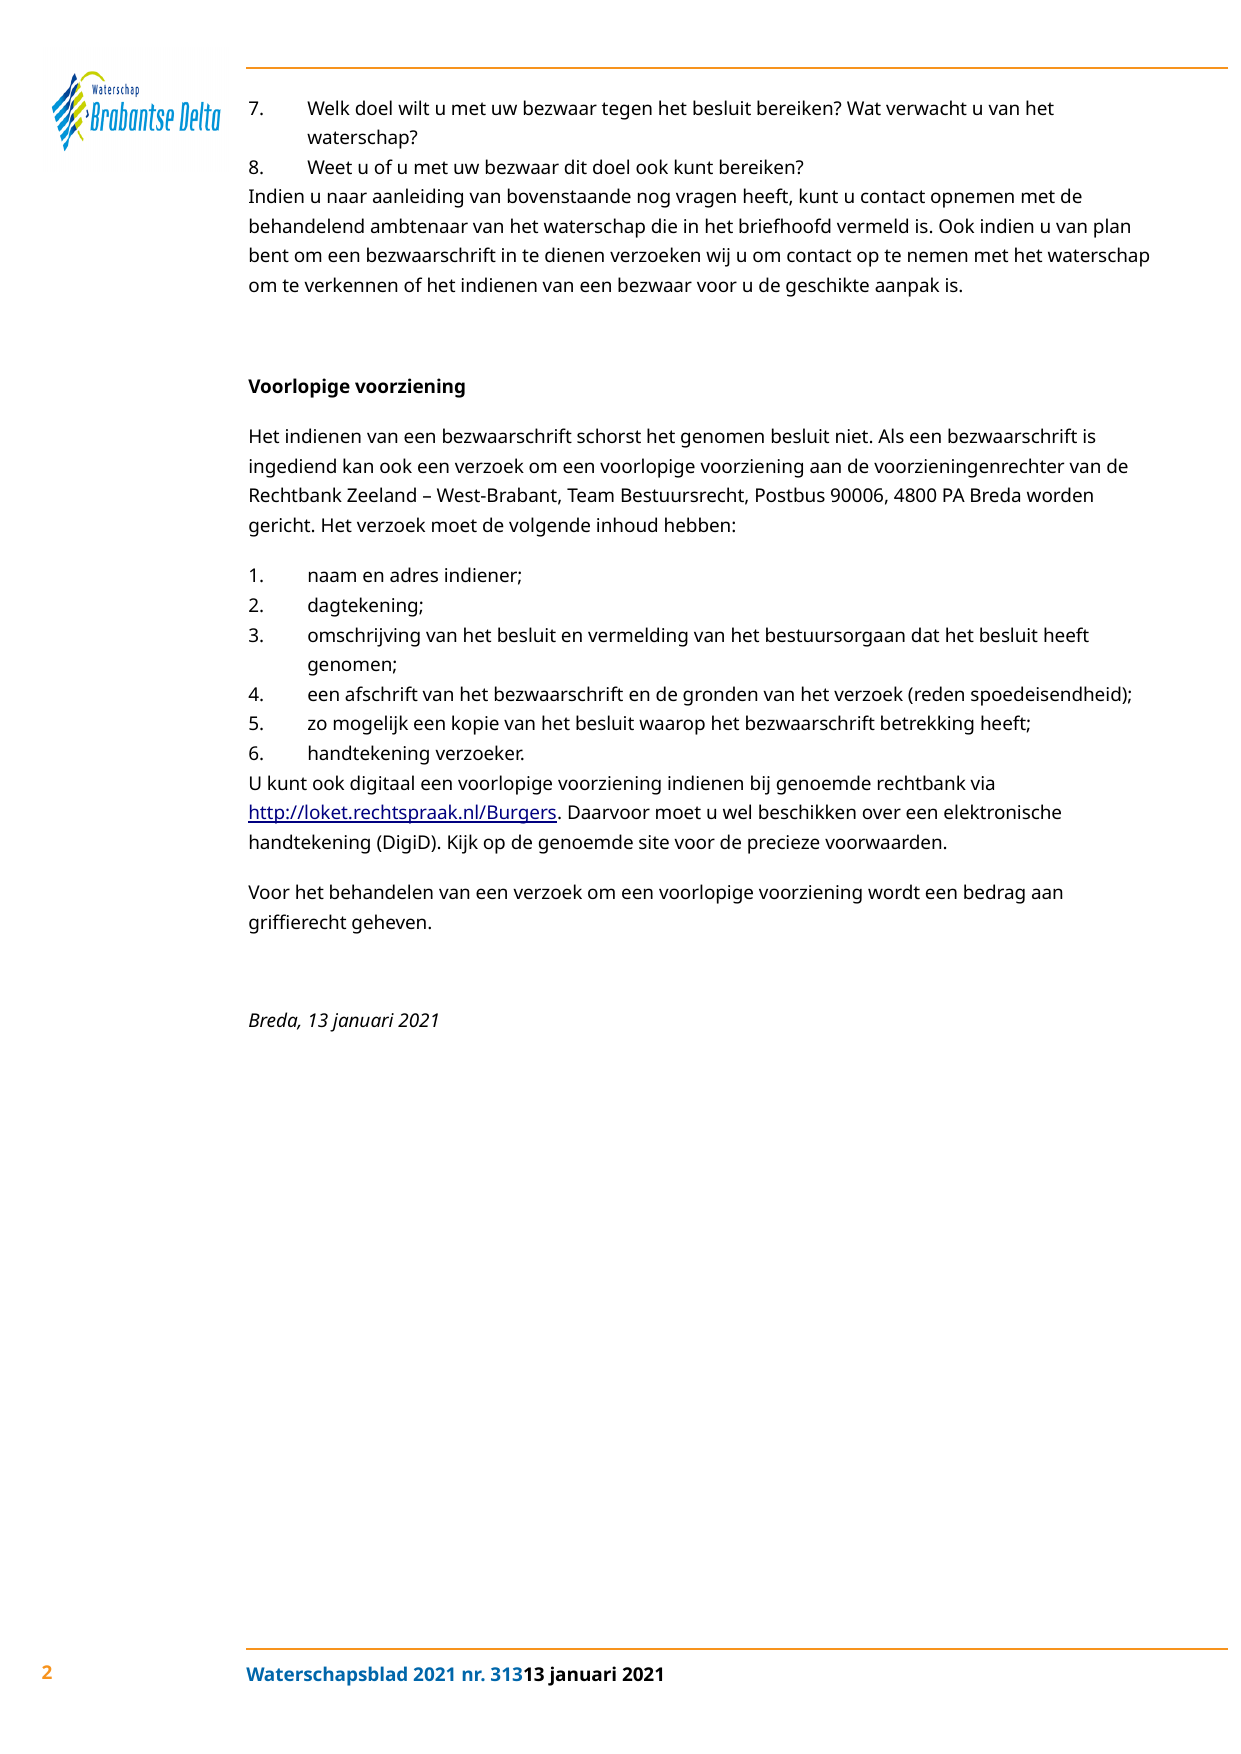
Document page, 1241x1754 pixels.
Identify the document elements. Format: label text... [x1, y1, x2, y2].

text U kunt ook digitaal een voorlopige voorziening indienen bij genoemde rechtbank via http://loket.rechtspraak.nl/Burgers. Daarvoor moet u wel beschikken over een elektronische handtekening (DigiD). Kijk op de genoemde site voor de precieze voorwaarden. [248, 770, 1152, 855]
list Weet u of u met uw bezwaar dit doel ook kunt bereiken? [248, 154, 1152, 180]
list Welk doel wilt u met uw bezwaar tegen het besluit bereiken? Wat verwacht u van het waterschap? [248, 95, 1152, 150]
text Voorlopige voorziening [248, 373, 1152, 399]
text Voor het behandelen van een verzoek om een voorlopige voorziening wordt een bedrag aan griffierecht geheven. [248, 879, 1152, 935]
text Het indienen van een bezwaarschrift schorst het genomen besluit niet. Als een bezwaarschrift is ingediend kan ook een verzoek om een voorlopige voorziening aan de voorzieningenrechter van de Rechtbank Zeeland – West-Brabant, Team Bestuursrecht, Postbus 90006, 4800 PA Breda worden gericht. Het verzoek moet de volgende inhoud hebben: [248, 423, 1152, 538]
list naam en adres indiener; [248, 563, 1152, 588]
list een afschrift van het bezwaarschrift en de gronden van het verzoek (reden spoedeisendheid); [248, 681, 1152, 707]
list dagtekening; [248, 592, 1152, 618]
picture [41, 47, 231, 172]
text Breda, 13 januari 2021 [248, 1007, 1152, 1033]
list omschrijving van het besluit en vermelding van het bestuursorgaan dat het besluit heeft genomen; [248, 622, 1152, 677]
text Indien u naar aanleiding van bovenstaande nog vragen heeft, kunt u contact opnemen met de behandelend ambtenaar van het waterschap die in het briefhoofd vermeld is. Ook indien u van plan bent om een bezwaarschrift in te dienen verzoeken wij u om contact op te nemen met het waterschap om te verkennen of het indienen van een bezwaar voor u de geschikte aanpak is. [248, 183, 1152, 298]
list zo mogelijk een kopie van het besluit waarop het bezwaarschrift betrekking heeft; [248, 711, 1152, 736]
list handtekening verzoeker. [248, 740, 1152, 766]
